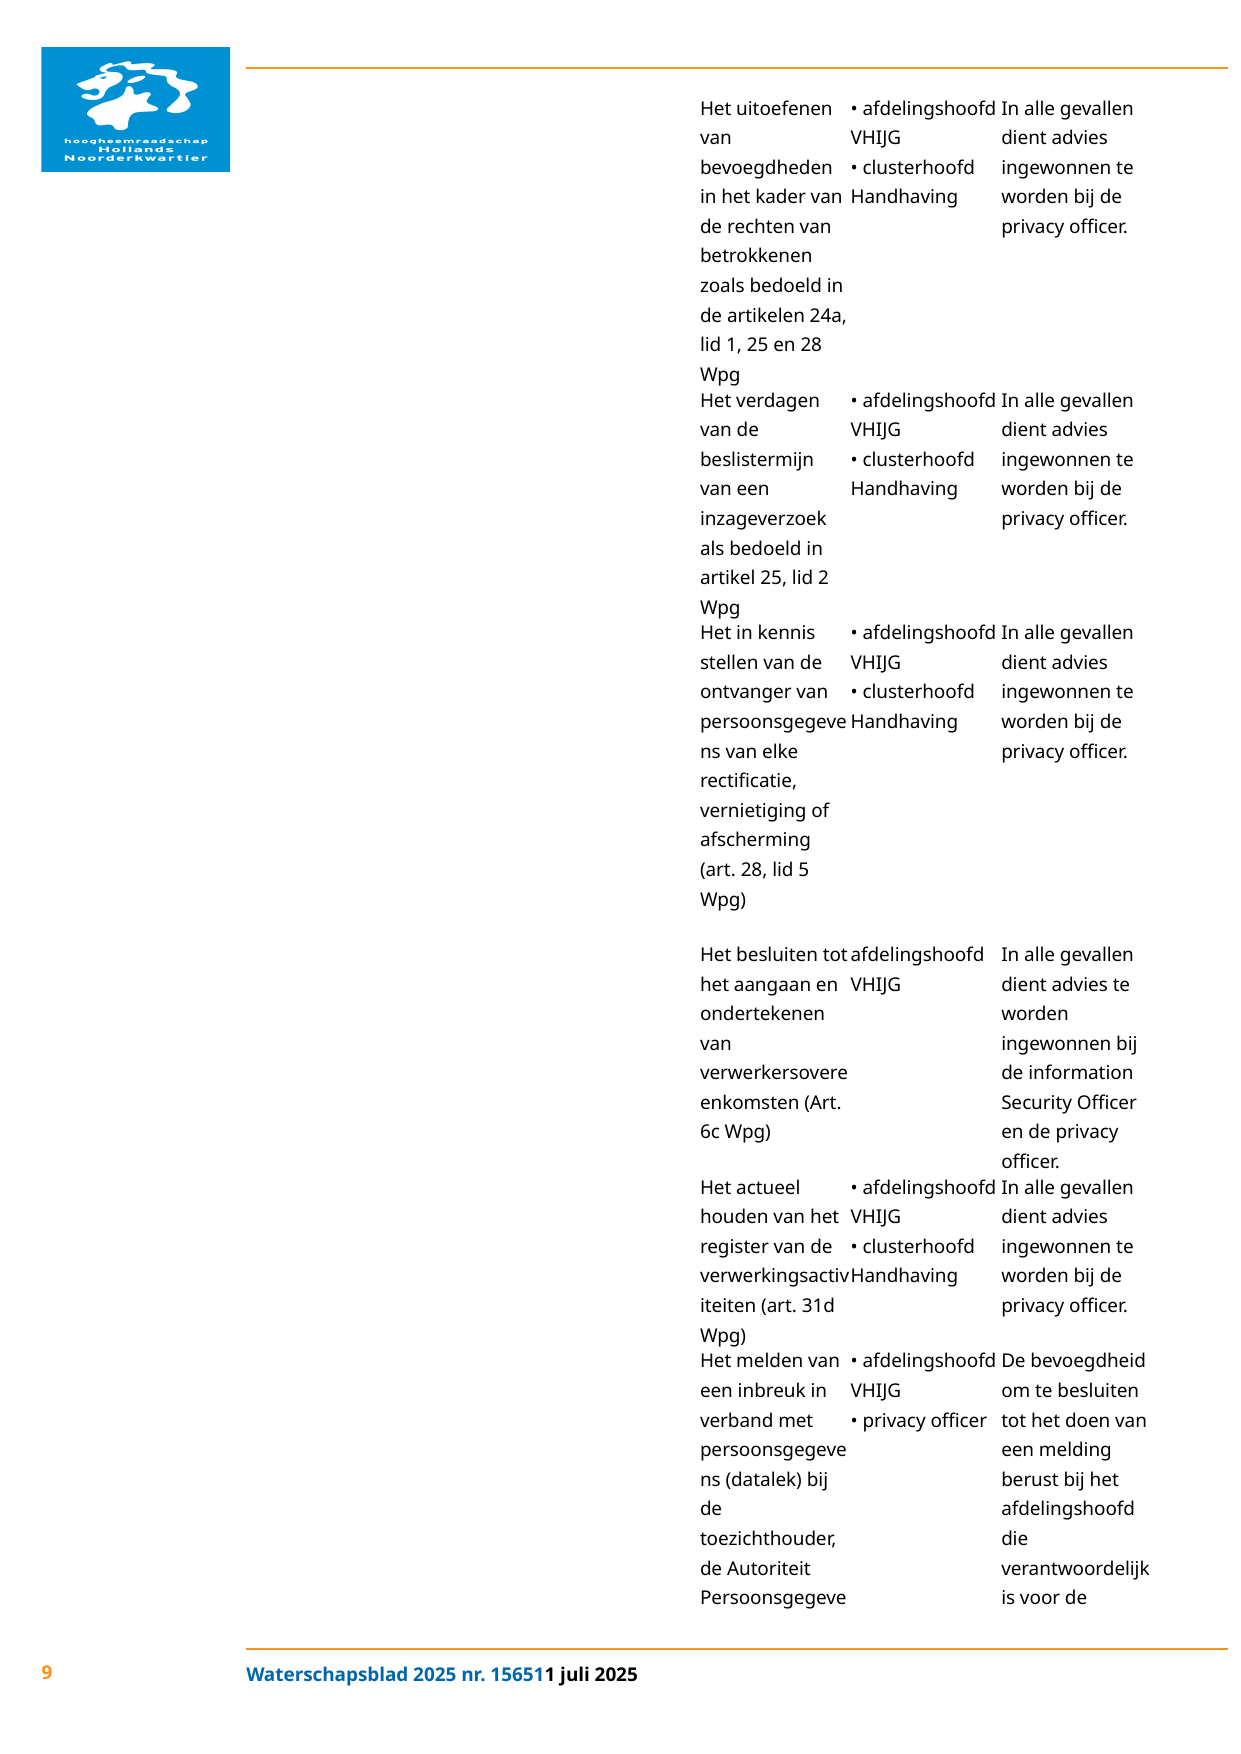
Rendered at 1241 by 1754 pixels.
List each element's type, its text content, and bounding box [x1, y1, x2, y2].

table_cell In alle gevallen dient advies te worden ingewonnen bij de information Security Officer en de privacy officer. [1001, 941, 1152, 1174]
table_cell [248, 620, 398, 941]
table_cell De bevoegdheid om te besluiten tot het doen van een melding berust bij het afdelingshoofd die verantwoordelijk is voor de [1001, 1348, 1152, 1610]
table_cell [248, 1348, 398, 1610]
table_cell [399, 95, 549, 387]
table_cell [248, 387, 398, 619]
table_cell In alle gevallen dient advies ingewonnen te worden bij de privacy officer. [1001, 95, 1152, 387]
table_cell Het verdagen van de beslistermijn van een inzageverzoek als bedoeld in artikel 25, lid 2 Wpg [700, 387, 850, 619]
table_cell [549, 941, 700, 1174]
table_cell [399, 1174, 549, 1348]
table_cell [248, 95, 398, 387]
table_cell [549, 95, 700, 387]
table_cell Het actueel houden van het register van de verwerkingsactiviteiten (art. 31d Wpg) [700, 1174, 850, 1348]
table_cell [549, 1174, 700, 1348]
picture [129, 76, 144, 82]
table_cell [248, 1174, 398, 1348]
table_cell • afdelingshoofd VHIJG • clusterhoofd Handhaving [850, 95, 1001, 387]
table_cell [248, 941, 398, 1174]
table_cell afdelingshoofd VHIJG [850, 941, 1001, 1174]
table_cell [549, 1348, 700, 1610]
table_cell [399, 387, 549, 619]
table_cell • afdelingshoofd VHIJG • clusterhoofd Handhaving [850, 620, 1001, 941]
table_cell • afdelingshoofd VHIJG • clusterhoofd Handhaving [850, 387, 1001, 619]
picture [88, 87, 157, 130]
table_cell Het besluiten tot het aangaan en ondertekenen van verwerkersovereenkomsten (Art. 6c Wpg) [700, 941, 850, 1174]
table_cell [399, 1348, 549, 1610]
table_cell [399, 941, 549, 1174]
table_cell Het uitoefenen van bevoegdheden in het kader van de rechten van betrokkenen zoals bedoeld in de artikelen 24a, lid 1, 25 en 28 Wpg [700, 95, 850, 387]
table_cell In alle gevallen dient advies ingewonnen te worden bij de privacy officer. [1001, 1174, 1152, 1348]
table_cell Het in kennis stellen van de ontvanger van persoonsgegevens van elke rectificatie, vernietiging of afscherming (art. 28, lid 5 Wpg) [700, 620, 850, 941]
table_cell • afdelingshoofd VHIJG • clusterhoofd Handhaving [850, 1174, 1001, 1348]
table_cell In alle gevallen dient advies ingewonnen te worden bij de privacy officer. [1001, 620, 1152, 941]
picture [78, 64, 122, 99]
table_cell Het melden van een inbreuk in verband met persoonsgegevens (datalek) bij de toezichthouder, de Autoriteit Persoonsgegeve [700, 1348, 850, 1610]
table_cell [399, 620, 549, 941]
picture [118, 62, 197, 112]
table_cell [549, 620, 700, 941]
table_cell In alle gevallen dient advies ingewonnen te worden bij de privacy officer. [1001, 387, 1152, 619]
table_cell • afdelingshoofd VHIJG • privacy officer [850, 1348, 1001, 1610]
table_cell [549, 387, 700, 619]
